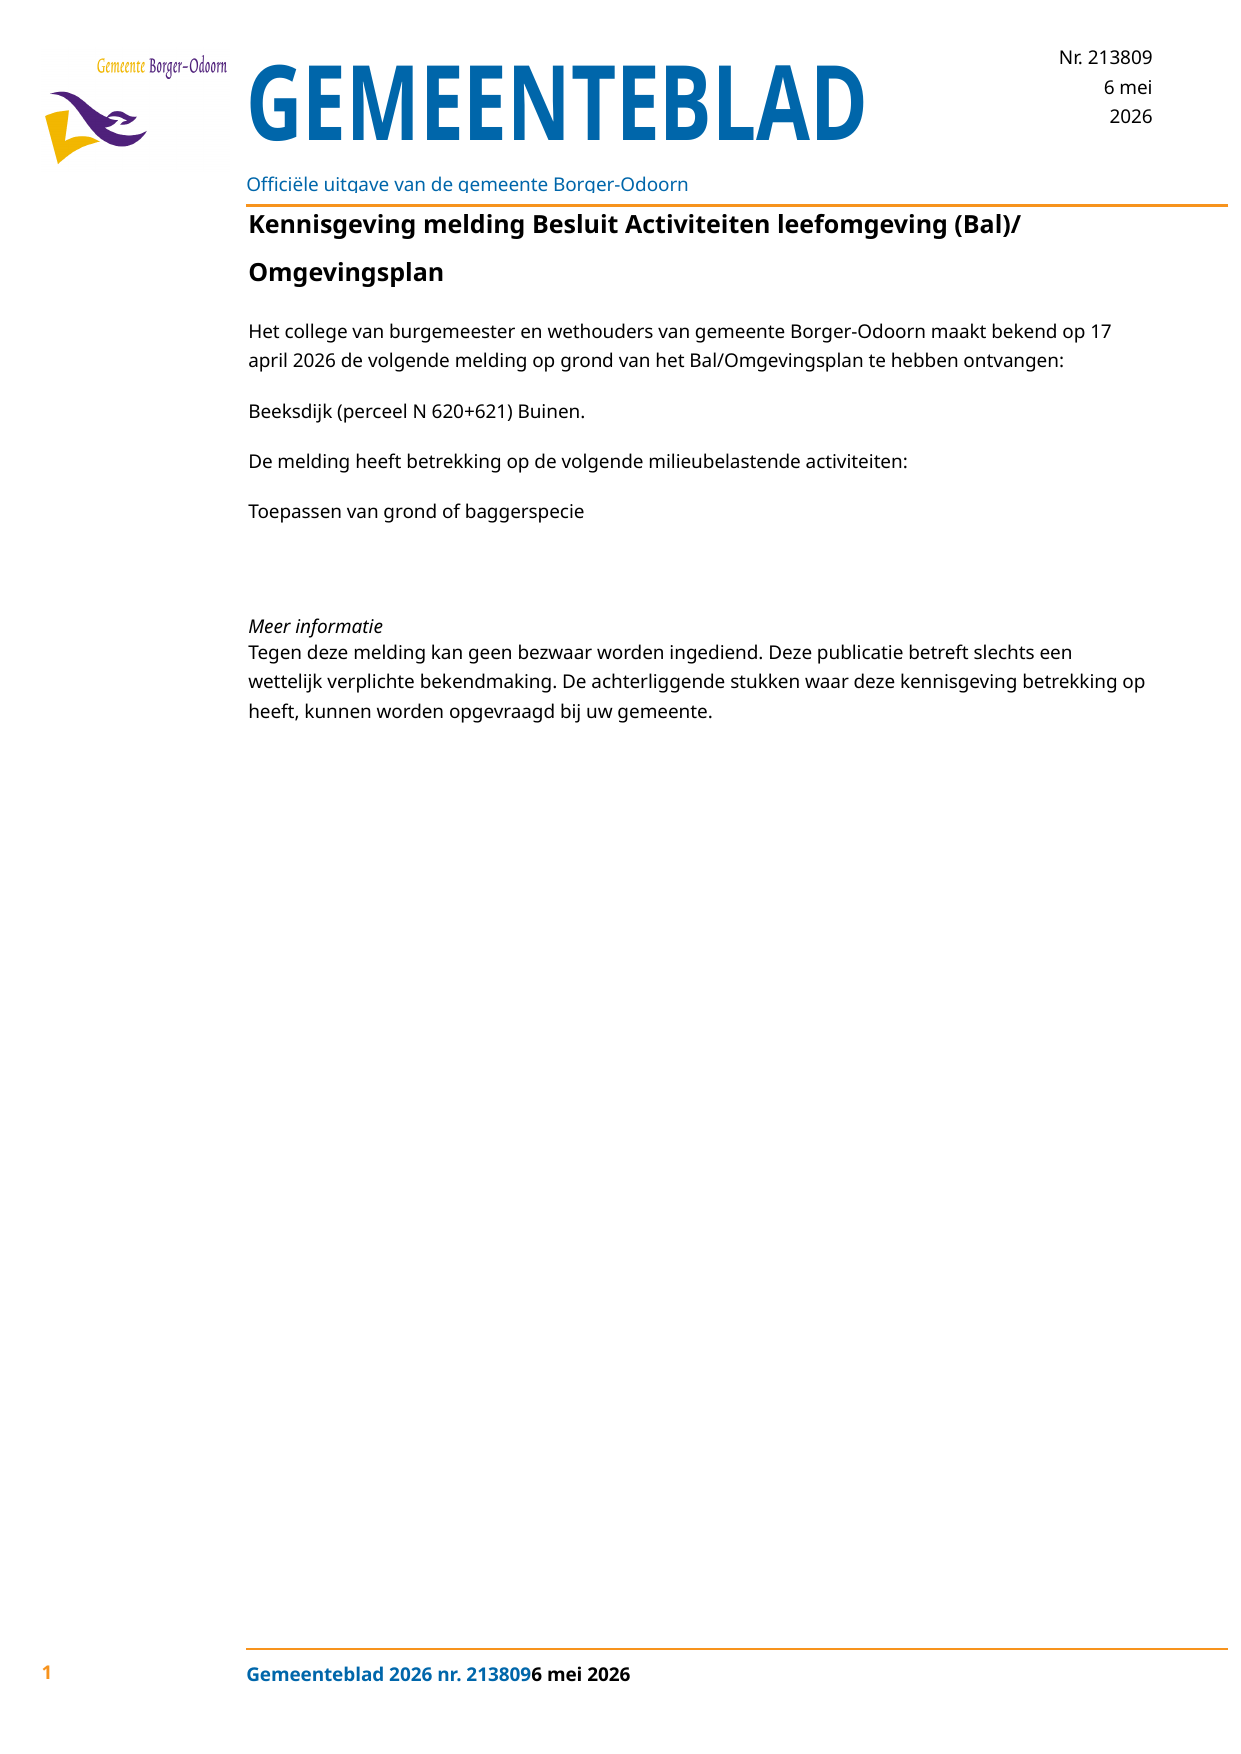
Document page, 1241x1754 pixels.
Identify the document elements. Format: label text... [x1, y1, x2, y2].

text Kennisgeving melding Besluit Activiteiten leefomgeving (Bal)/ Omgevingsplan [248, 207, 1152, 288]
text Het college van burgemeester en wethouders van gemeente Borger-Odoorn maakt bekend op 17 april 2026 de volgende melding op grond van het Bal/Omgevingsplan te hebben ontvangen: [248, 318, 1152, 373]
text Beeksdijk (perceel N 620+621) Buinen. [248, 398, 1152, 424]
text De melding heeft betrekking op de volgende milieubelastende activiteiten: [248, 448, 1152, 474]
text Tegen deze melding kan geen bezwaar worden ingediend. Deze publicatie betreft slechts een wettelijk verplichte bekendmaking. De achterliggende stukken waar deze kennisgeving betrekking op heeft, kunnen worden opgevraagd bij uw gemeente. [248, 639, 1152, 724]
text Toepassen van grond of baggerspecie [248, 499, 1152, 524]
picture [41, 47, 231, 172]
text Meer informatie [248, 613, 1152, 639]
